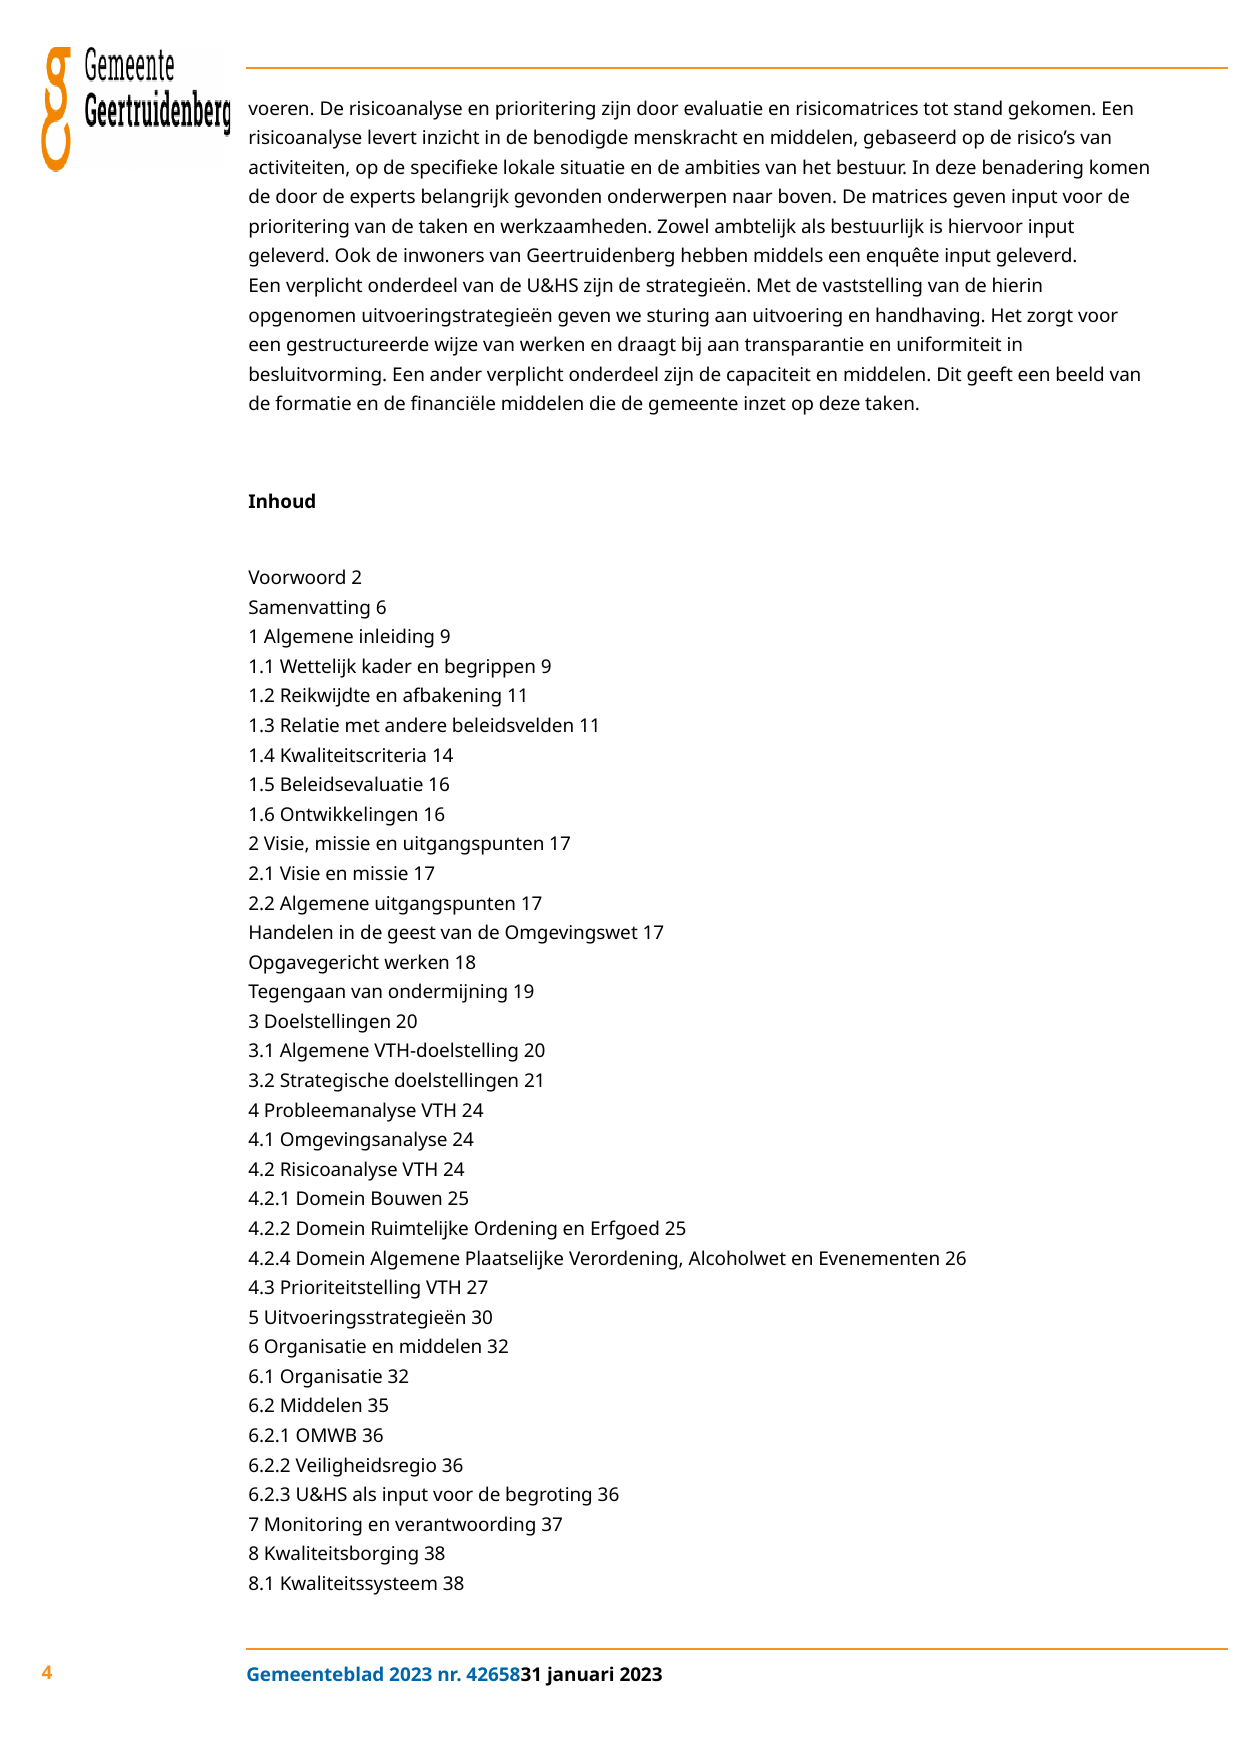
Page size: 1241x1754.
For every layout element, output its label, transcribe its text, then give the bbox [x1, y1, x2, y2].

text 8 Kwaliteitsborging 38 [248, 1541, 1152, 1566]
text 6 Organisatie en middelen 32 [248, 1333, 1152, 1359]
text 1.4 Kwaliteitscriteria 14 [248, 742, 1152, 768]
text Handelen in de geest van de Omgevingswet 17 [248, 919, 1152, 945]
text 1.5 Beleidsevaluatie 16 [248, 771, 1152, 797]
text 4.2.2 Domein Ruimtelijke Ordening en Erfgoed 25 [248, 1215, 1152, 1241]
text 6.2.3 U&HS als input voor de begroting 36 [248, 1481, 1152, 1507]
text 1.6 Ontwikkelingen 16 [248, 801, 1152, 827]
text 1.1 Wettelijk kader en begrippen 9 [248, 653, 1152, 679]
text 1.3 Relatie met andere beleidsvelden 11 [248, 712, 1152, 738]
picture [41, 47, 231, 172]
text 2.2 Algemene uitgangspunten 17 [248, 890, 1152, 916]
text voeren. De risicoanalyse en prioritering zijn door evaluatie en risicomatrices tot stand gekomen. Een risicoanalyse levert inzicht in de benodigde menskracht en middelen, gebaseerd op de risico’s van activiteiten, op de specifieke lokale situatie en de ambities van het bestuur. In deze benadering komen de door de experts belangrijk gevonden onderwerpen naar boven. De matrices geven input voor de prioritering van de taken en werkzaamheden. Zowel ambtelijk als bestuurlijk is hiervoor input geleverd. Ook de inwoners van Geertruidenberg hebben middels een enquête input geleverd. [248, 95, 1152, 268]
text 6.1 Organisatie 32 [248, 1363, 1152, 1389]
text 3 Doelstellingen 20 [248, 1008, 1152, 1034]
text 6.2.2 Veiligheidsregio 36 [248, 1452, 1152, 1478]
text 4.1 Omgevingsanalyse 24 [248, 1126, 1152, 1152]
text 7 Monitoring en verantwoording 37 [248, 1511, 1152, 1537]
text 3.2 Strategische doelstellingen 21 [248, 1067, 1152, 1093]
text 3.1 Algemene VTH-doelstelling 20 [248, 1038, 1152, 1063]
text 4.3 Prioriteitstelling VTH 27 [248, 1274, 1152, 1300]
text 6.2.1 OMWB 36 [248, 1422, 1152, 1448]
text 2.1 Visie en missie 17 [248, 860, 1152, 886]
text 4.2 Risicoanalyse VTH 24 [248, 1156, 1152, 1182]
text 5 Uitvoeringsstrategieën 30 [248, 1304, 1152, 1330]
text 8.1 Kwaliteitssysteem 38 [248, 1570, 1152, 1596]
text Voorwoord 2 [248, 564, 1152, 590]
text 2 Visie, missie en uitgangspunten 17 [248, 831, 1152, 856]
text 6.2 Middelen 35 [248, 1393, 1152, 1418]
text Samenvatting 6 [248, 594, 1152, 620]
text Opgavegericht werken 18 [248, 949, 1152, 975]
text Tegengaan van ondermijning 19 [248, 978, 1152, 1004]
text 1 Algemene inleiding 9 [248, 623, 1152, 649]
text Een verplicht onderdeel van de U&HS zijn de strategieën. Met de vaststelling van de hierin opgenomen uitvoeringstrategieën geven we sturing aan uitvoering en handhaving. Het zorgt voor een gestructureerde wijze van werken en draagt bij aan transparantie en uniformiteit in besluitvorming. Een ander verplicht onderdeel zijn de capaciteit en middelen. Dit geeft een beeld van de formatie en de financiële middelen die de gemeente inzet op deze taken. [248, 272, 1152, 416]
text 1.2 Reikwijdte en afbakening 11 [248, 683, 1152, 708]
text Inhoud [248, 487, 1152, 515]
text 4 Probleemanalyse VTH 24 [248, 1097, 1152, 1123]
text 4.2.4 Domein Algemene Plaatselijke Verordening, Alcoholwet en Evenementen 26 [248, 1245, 1152, 1271]
text 4.2.1 Domein Bouwen 25 [248, 1186, 1152, 1211]
